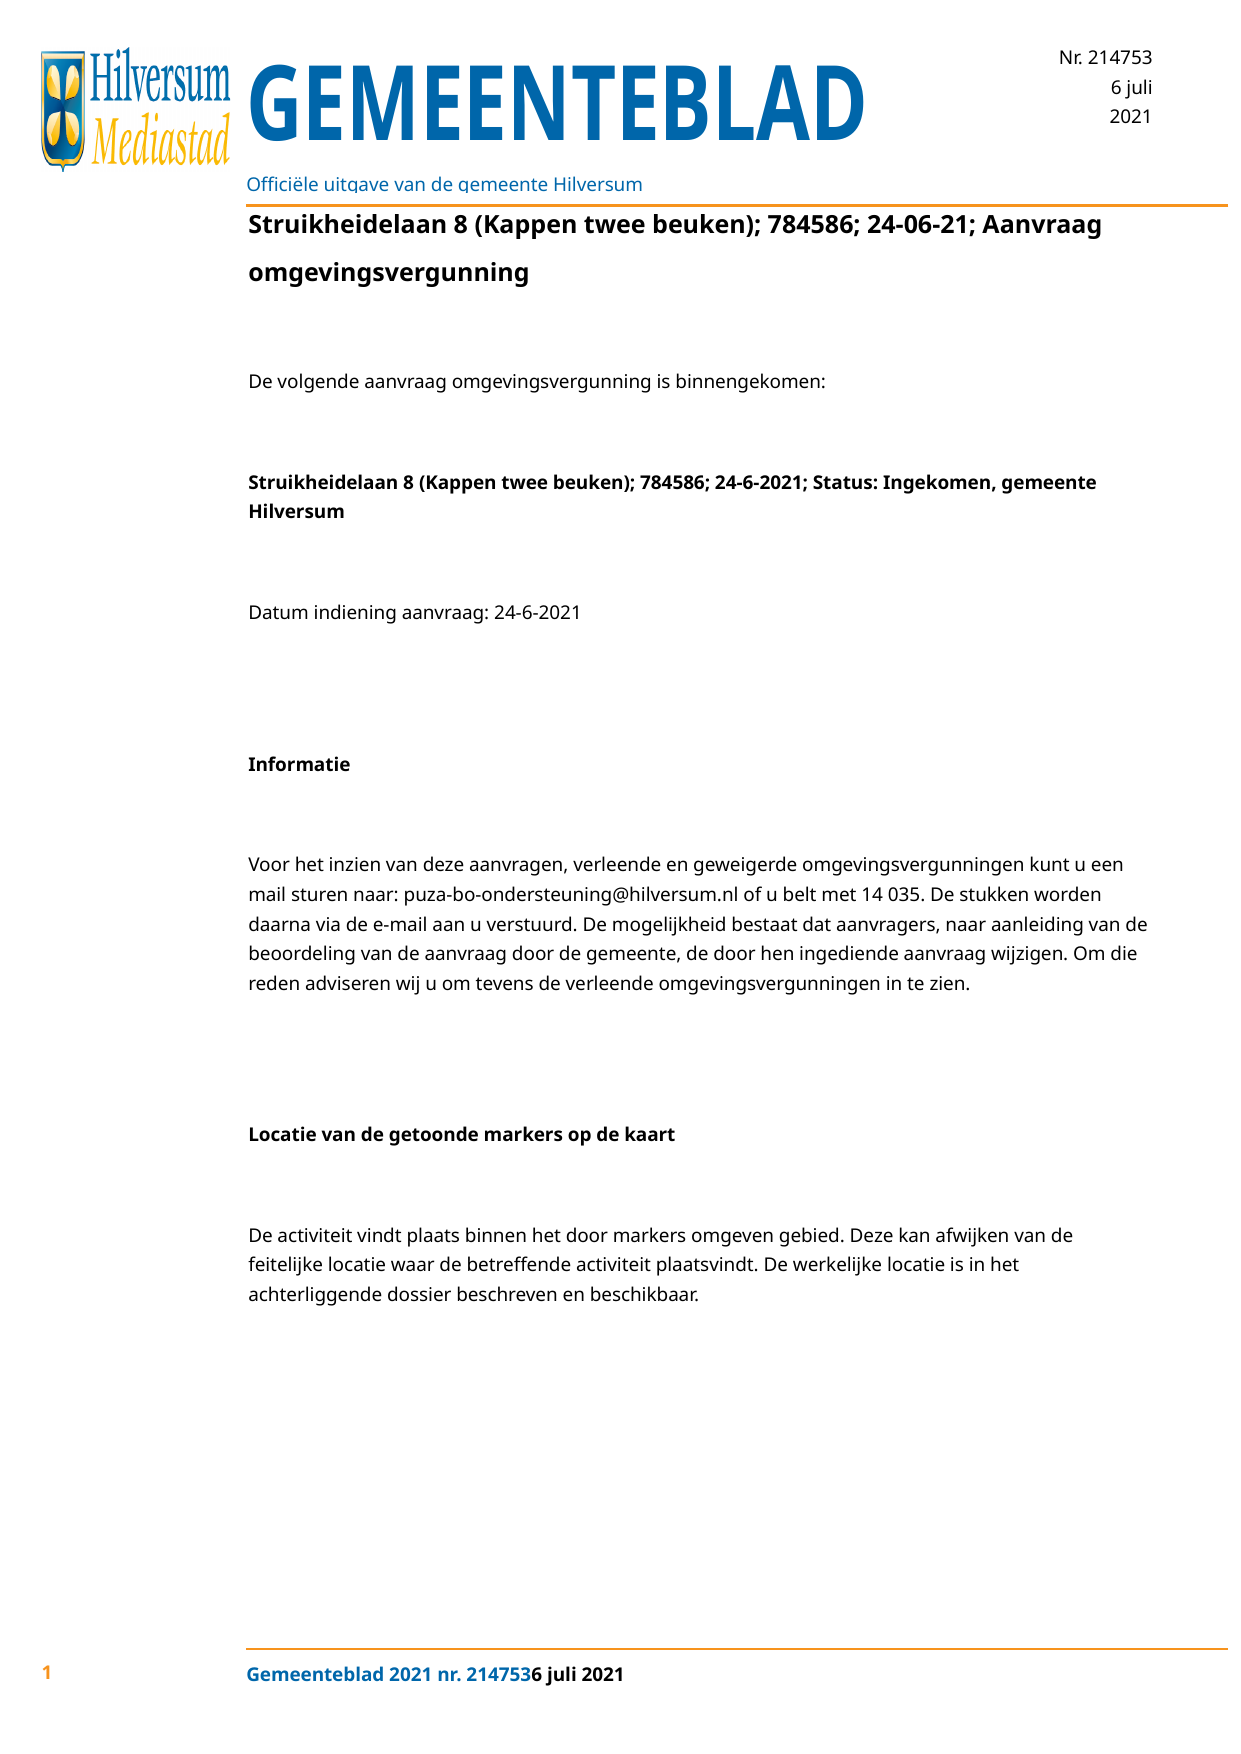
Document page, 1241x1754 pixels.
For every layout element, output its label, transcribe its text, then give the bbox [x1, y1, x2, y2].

text Struikheidelaan 8 (Kappen twee beuken); 784586; 24-6-2021; Status: Ingekomen, gemeente Hilversum [248, 469, 1152, 524]
text Voor het inzien van deze aanvragen, verleende en geweigerde omgevingsvergunningen kunt u een mail sturen naar: puza-bo-ondersteuning@hilversum.nl of u belt met 14 035. De stukken worden daarna via de e-mail aan u verstuurd. De mogelijkheid bestaat dat aanvragers, naar aanleiding van de beoordeling van de aanvraag door de gemeente, de door hen ingediende aanvraag wijzigen. Om die reden adviseren wij u om tevens de verleende omgevingsvergunningen in te zien. [248, 852, 1152, 996]
text Informatie [248, 751, 1152, 777]
text Locatie van de getoonde markers op de kaart [248, 1121, 1152, 1147]
picture [41, 47, 231, 172]
text Datum indiening aanvraag: 24-6-2021 [248, 599, 1152, 625]
text De volgende aanvraag omgevingsvergunning is binnengekomen: [248, 368, 1152, 394]
text De activiteit vindt plaats binnen het door markers omgeven gebied. Deze kan afwijken van de feitelijke locatie waar de betreffende activiteit plaatsvindt. De werkelijke locatie is in het achterliggende dossier beschreven en beschikbaar. [248, 1222, 1152, 1307]
text Struikheidelaan 8 (Kappen twee beuken); 784586; 24-06-21; Aanvraag omgevingsvergunning [248, 207, 1152, 288]
